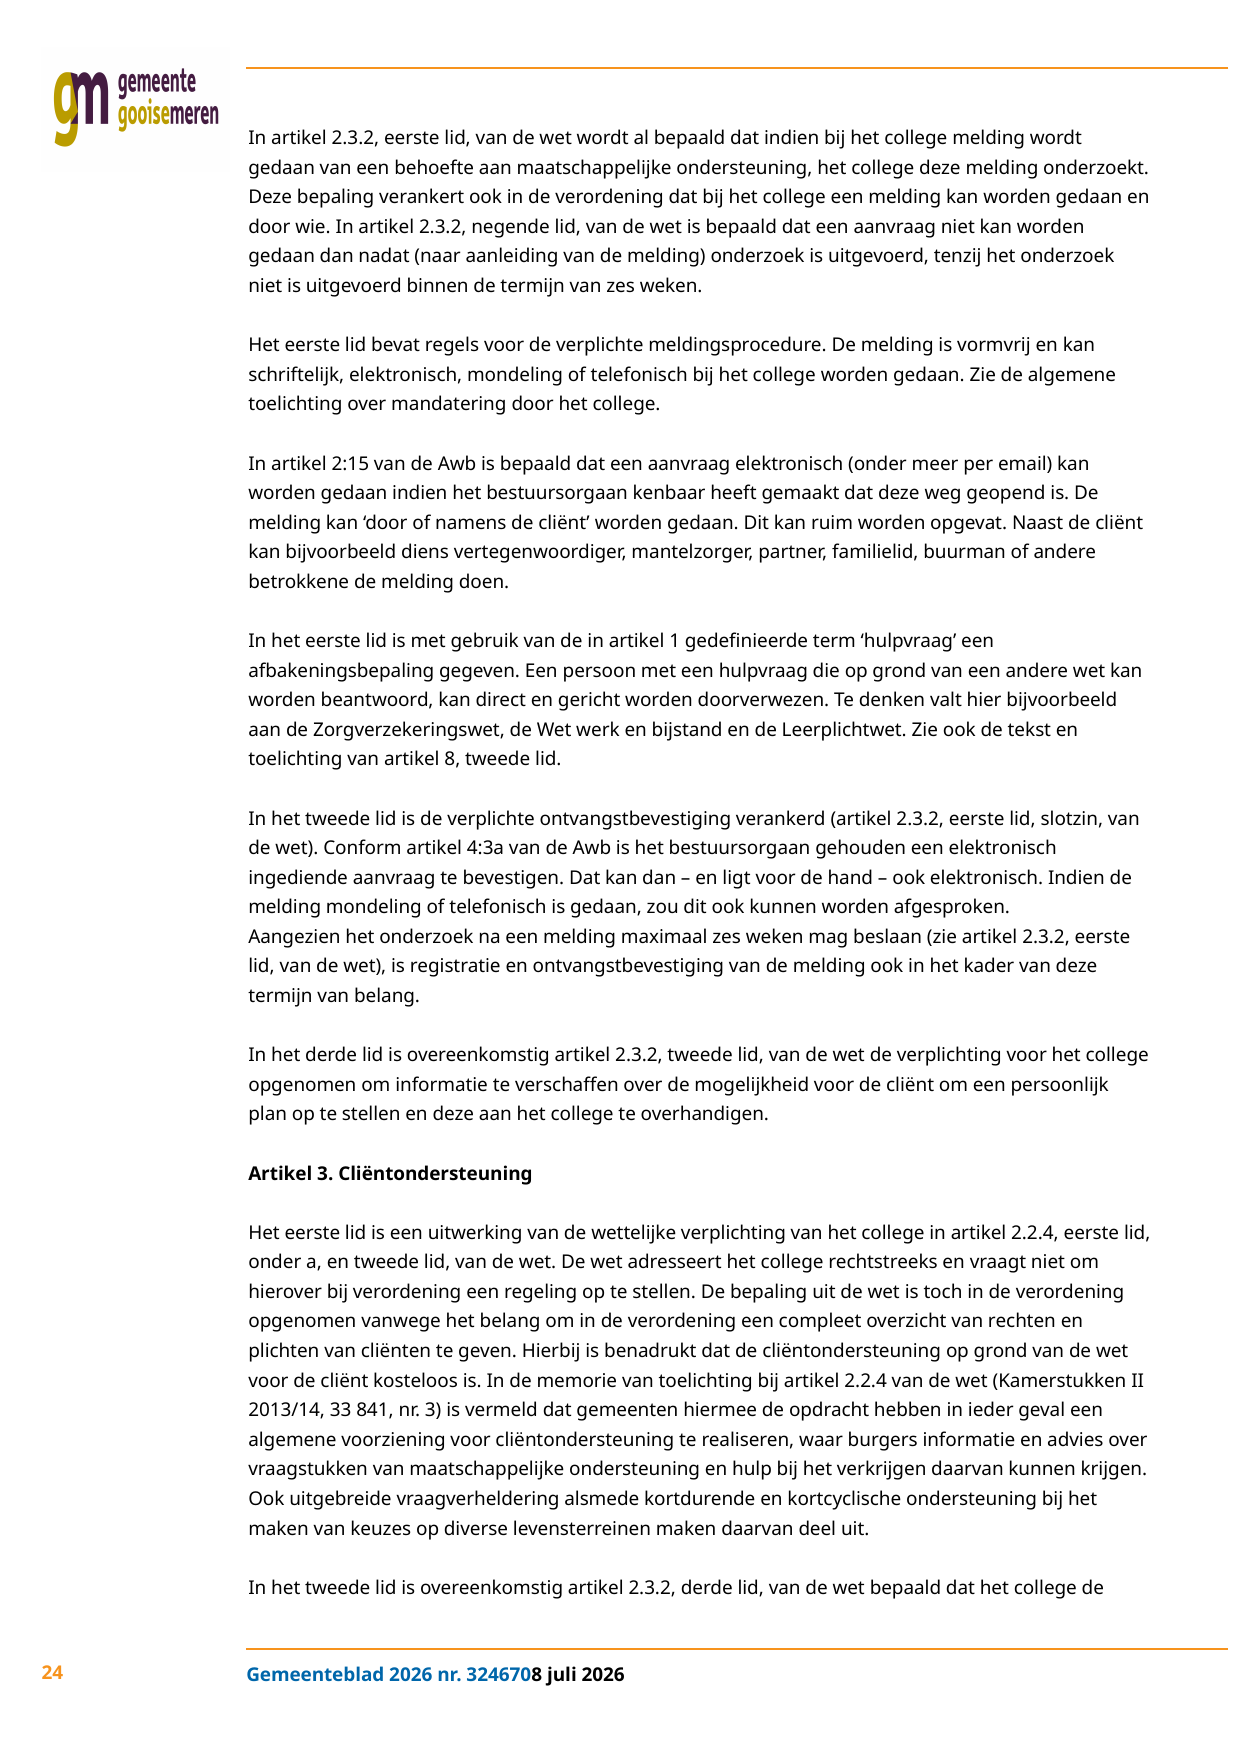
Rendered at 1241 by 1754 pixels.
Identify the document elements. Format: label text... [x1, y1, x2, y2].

text In artikel 2.3.2, eerste lid, van de wet wordt al bepaald dat indien bij het college melding wordt gedaan van een behoefte aan maatschappelijke ondersteuning, het college deze melding onderzoekt. Deze bepaling verankert ook in de verordening dat bij het college een melding kan worden gedaan en door wie. In artikel 2.3.2, negende lid, van de wet is bepaald dat een aanvraag niet kan worden gedaan dan nadat (naar aanleiding van de melding) onderzoek is uitgevoerd, tenzij het onderzoek niet is uitgevoerd binnen de termijn van zes weken. [248, 124, 1152, 298]
text In het tweede lid is overeenkomstig artikel 2.3.2, derde lid, van de wet bepaald dat het college de [248, 1574, 1152, 1600]
text In het derde lid is overeenkomstig artikel 2.3.2, tweede lid, van de wet de verplichting voor het college opgenomen om informatie te verschaffen over de mogelijkheid voor de cliënt om een persoonlijk plan op te stellen en deze aan het college te overhandigen. [248, 1041, 1152, 1126]
text Het eerste lid bevat regels voor de verplichte meldingsprocedure. De melding is vormvrij en kan schriftelijk, elektronisch, mondeling of telefonisch bij het college worden gedaan. Zie de algemene toelichting over mandatering door het college. [248, 331, 1152, 416]
text Het eerste lid is een uitwerking van de wettelijke verplichting van het college in artikel 2.2.4, eerste lid, onder a, en tweede lid, van de wet. De wet adresseert het college rechtstreeks en vraagt niet om hierover bij verordening een regeling op te stellen. De bepaling uit de wet is toch in de verordening opgenomen vanwege het belang om in de verordening een compleet overzicht van rechten en plichten van cliënten te geven. Hierbij is benadrukt dat de cliëntondersteuning op grond van de wet voor de cliënt kosteloos is. In de memorie van toelichting bij artikel 2.2.4 van de wet (Kamerstukken II 2013/14, 33 841, nr. 3) is vermeld dat gemeenten hiermee de opdracht hebben in ieder geval een algemene voorziening voor cliëntondersteuning te realiseren, waar burgers informatie en advies over vraagstukken van maatschappelijke ondersteuning en hulp bij het verkrijgen daarvan kunnen krijgen. Ook uitgebreide vraagverheldering alsmede kortdurende en kortcyclische ondersteuning bij het maken van keuzes op diverse levensterreinen maken daarvan deel uit. [248, 1219, 1152, 1541]
text Artikel 3. Cliëntondersteuning [248, 1160, 1152, 1186]
text Aangezien het onderzoek na een melding maximaal zes weken mag beslaan (zie artikel 2.3.2, eerste lid, van de wet), is registratie en ontvangstbevestiging van de melding ook in het kader van deze termijn van belang. [248, 923, 1152, 1008]
text In het tweede lid is de verplichte ontvangstbevestiging verankerd (artikel 2.3.2, eerste lid, slotzin, van de wet). Conform artikel 4:3a van de Awb is het bestuursorgaan gehouden een elektronisch ingediende aanvraag te bevestigen. Dat kan dan – en ligt voor de hand – ook elektronisch. Indien de melding mondeling of telefonisch is gedaan, zou dit ook kunnen worden afgesproken. [248, 805, 1152, 919]
text In artikel 2:15 van de Awb is bepaald dat een aanvraag elektronisch (onder meer per email) kan worden gedaan indien het bestuursorgaan kenbaar heeft gemaakt dat deze weg geopend is. De melding kan ‘door of namens de cliënt’ worden gedaan. Dit kan ruim worden opgevat. Naast de cliënt kan bijvoorbeeld diens vertegenwoordiger, mantelzorger, partner, familielid, buurman of andere betrokkene de melding doen. [248, 450, 1152, 594]
text In het eerste lid is met gebruik van de in artikel 1 gedefinieerde term ‘hulpvraag’ een afbakeningsbepaling gegeven. Een persoon met een hulpvraag die op grond van een andere wet kan worden beantwoord, kan direct en gericht worden doorverwezen. Te denken valt hier bijvoorbeeld aan de Zorgverzekeringswet, de Wet werk en bijstand en de Leerplichtwet. Zie ook de tekst en toelichting van artikel 8, tweede lid. [248, 627, 1152, 771]
picture [41, 47, 231, 172]
